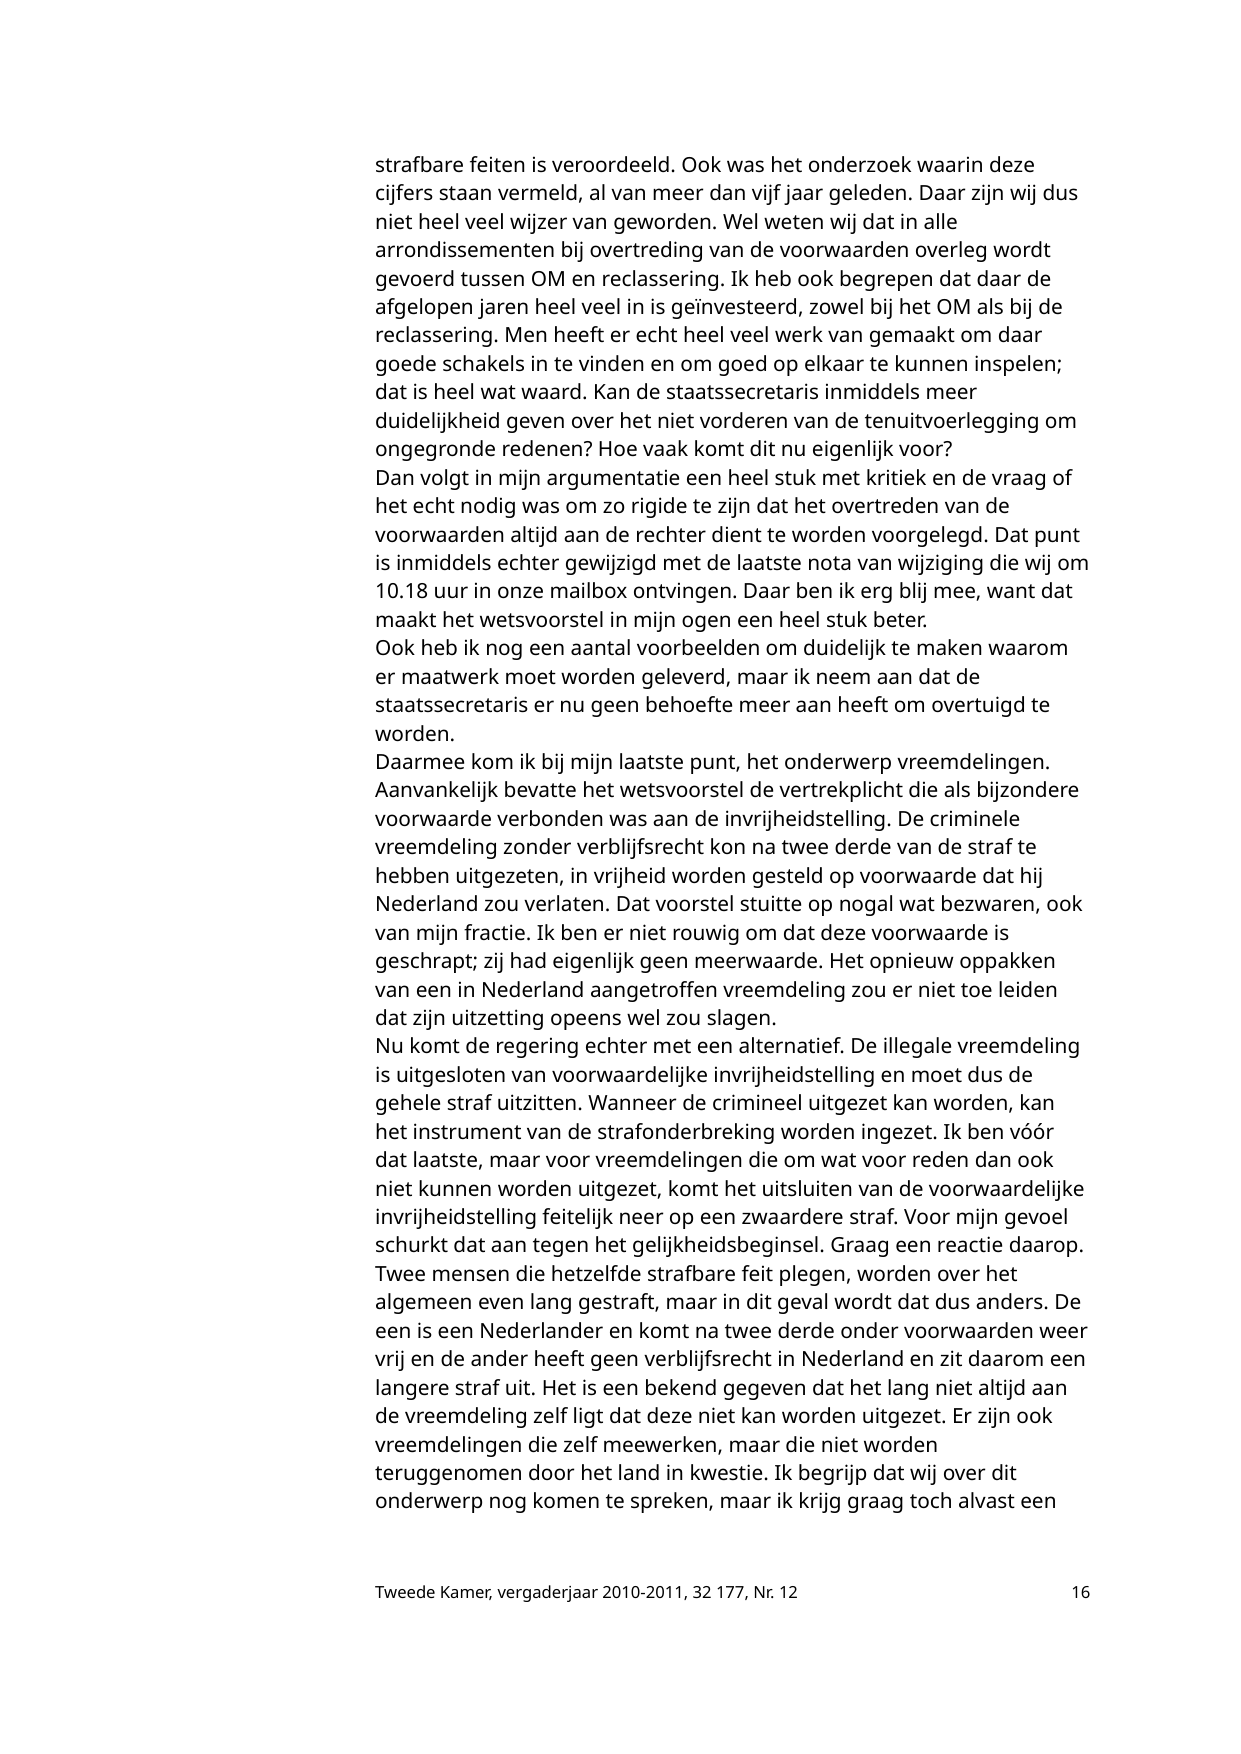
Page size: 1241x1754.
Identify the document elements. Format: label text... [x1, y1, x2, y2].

text Twee mensen die hetzelfde strafbare feit plegen, worden over het algemeen even lang gestraft, maar in dit geval wordt dat dus anders. De een is een Nederlander en komt na twee derde onder voorwaarden weer vrij en de ander heeft geen verblijfsrecht in Nederland en zit daarom een langere straf uit. Het is een bekend gegeven dat het lang niet altijd aan de vreemdeling zelf ligt dat deze niet kan worden uitgezet. Er zijn ook vreemdelingen die zelf meewerken, maar die niet worden teruggenomen door het land in kwestie. Ik begrijp dat wij over dit onderwerp nog komen te spreken, maar ik krijg graag toch alvast een [375, 1259, 1090, 1515]
text Ook heb ik nog een aantal voorbeelden om duidelijk te maken waarom er maatwerk moet worden geleverd, maar ik neem aan dat de staatssecretaris er nu geen behoefte meer aan heeft om overtuigd te worden. [375, 633, 1090, 747]
text Nu komt de regering echter met een alternatief. De illegale vreemdeling is uitgesloten van voorwaardelijke invrijheidstelling en moet dus de gehele straf uitzitten. Wanneer de crimineel uitgezet kan worden, kan het instrument van de strafonderbreking worden ingezet. Ik ben vóór dat laatste, maar voor vreemdelingen die om wat voor reden dan ook niet kunnen worden uitgezet, komt het uitsluiten van de voorwaardelijke invrijheidstelling feitelijk neer op een zwaardere straf. Voor mijn gevoel schurkt dat aan tegen het gelijkheidsbeginsel. Graag een reactie daarop. [375, 1032, 1090, 1259]
text Daarmee kom ik bij mijn laatste punt, het onderwerp vreemdelingen. Aanvankelijk bevatte het wetsvoorstel de vertrekplicht die als bijzondere voorwaarde verbonden was aan de invrijheidstelling. De criminele vreemdeling zonder verblijfsrecht kon na twee derde van de straf te hebben uitgezeten, in vrijheid worden gesteld op voorwaarde dat hij Nederland zou verlaten. Dat voorstel stuitte op nogal wat bezwaren, ook van mijn fractie. Ik ben er niet rouwig om dat deze voorwaarde is geschrapt; zij had eigenlijk geen meerwaarde. Het opnieuw oppakken van een in Nederland aangetroffen vreemdeling zou er niet toe leiden dat zijn uitzetting opeens wel zou slagen. [375, 747, 1090, 1032]
text Dan volgt in mijn argumentatie een heel stuk met kritiek en de vraag of het echt nodig was om zo rigide te zijn dat het overtreden van de voorwaarden altijd aan de rechter dient te worden voorgelegd. Dat punt is inmiddels echter gewijzigd met de laatste nota van wijziging die wij om 10.18 uur in onze mailbox ontvingen. Daar ben ik erg blij mee, want dat maakt het wetsvoorstel in mijn ogen een heel stuk beter. [375, 463, 1090, 633]
text strafbare feiten is veroordeeld. Ook was het onderzoek waarin deze cijfers staan vermeld, al van meer dan vijf jaar geleden. Daar zijn wij dus niet heel veel wijzer van geworden. Wel weten wij dat in alle arrondissementen bij overtreding van de voorwaarden overleg wordt gevoerd tussen OM en reclassering. Ik heb ook begrepen dat daar de afgelopen jaren heel veel in is geïnvesteerd, zowel bij het OM als bij de reclassering. Men heeft er echt heel veel werk van gemaakt om daar goede schakels in te vinden en om goed op elkaar te kunnen inspelen; dat is heel wat waard. Kan de staatssecretaris inmiddels meer duidelijkheid geven over het niet vorderen van de tenuitvoerlegging om ongegronde redenen? Hoe vaak komt dit nu eigenlijk voor? [375, 150, 1090, 463]
